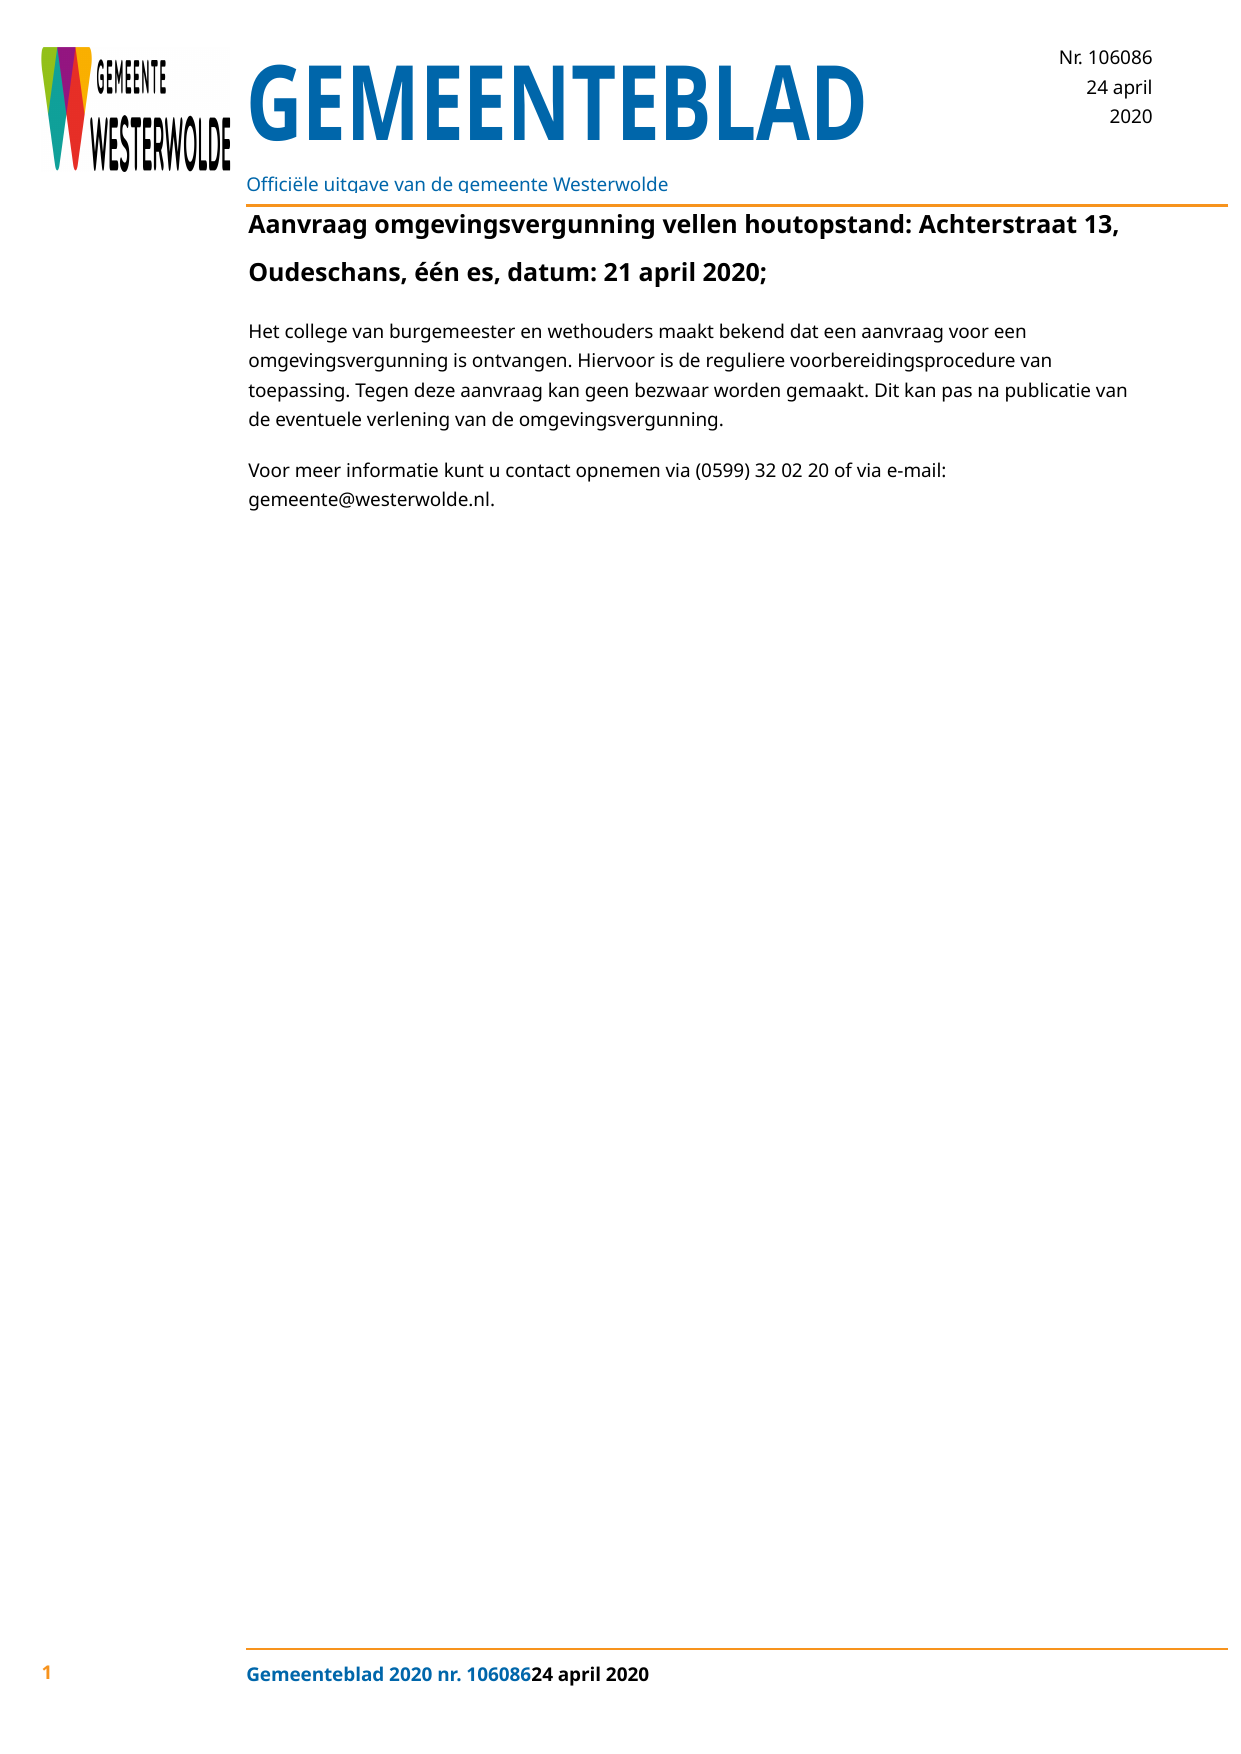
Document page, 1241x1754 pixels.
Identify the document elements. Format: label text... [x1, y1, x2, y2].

text Het college van burgemeester en wethouders maakt bekend dat een aanvraag voor een omgevingsvergunning is ontvangen. Hiervoor is de reguliere voorbereidingsprocedure van toepassing. Tegen deze aanvraag kan geen bezwaar worden gemaakt. Dit kan pas na publicatie van de eventuele verlening van de omgevingsvergunning. [248, 318, 1152, 432]
text Aanvraag omgevingsvergunning vellen houtopstand: Achterstraat 13, Oudeschans, één es, datum: 21 april 2020; [248, 207, 1152, 288]
picture [41, 47, 231, 172]
text Voor meer informatie kunt u contact opnemen via (0599) 32 02 20 of via e-mail: gemeente@westerwolde.nl. [248, 457, 1152, 512]
